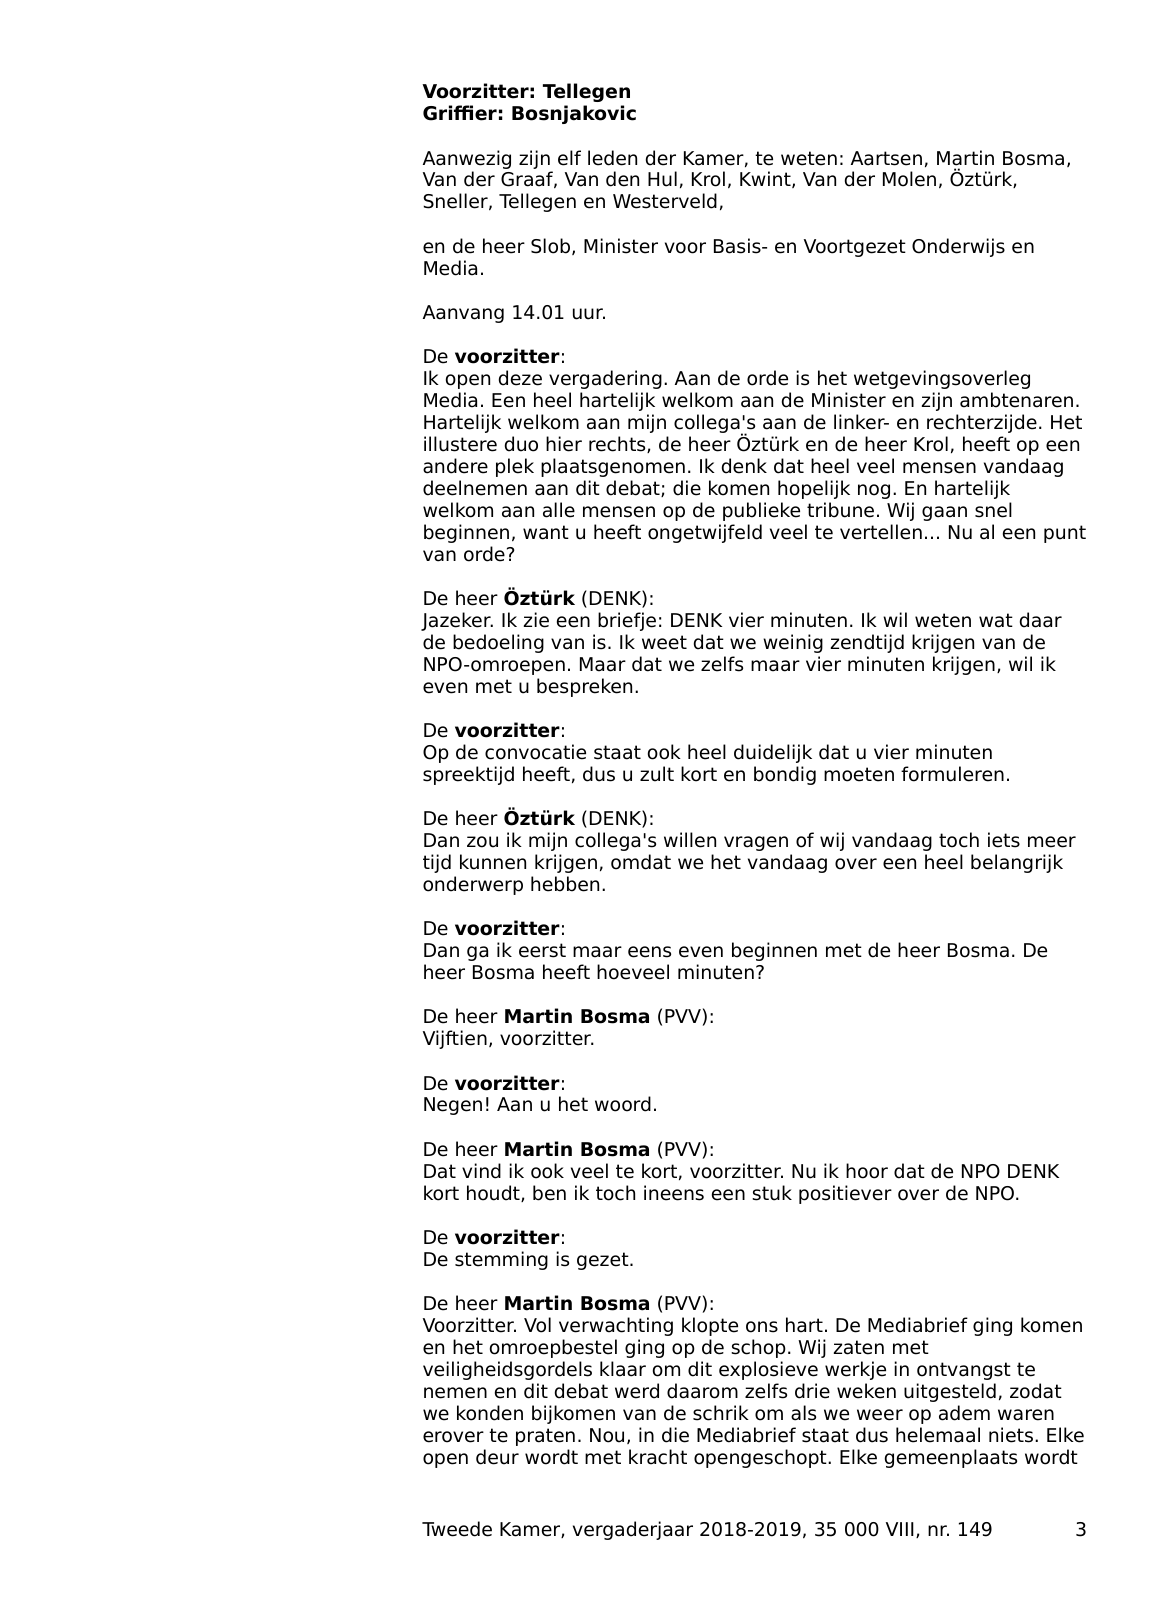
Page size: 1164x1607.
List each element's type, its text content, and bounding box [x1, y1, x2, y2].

text Aanwezig zijn elf leden der Kamer, te weten: Aartsen, Martin Bosma, Van der Graaf, Van den Hul, Krol, Kwint, Van der Molen, Öztürk, Sneller, Tellegen en Westerveld, [422, 147, 1087, 213]
text De heer Öztürk (DENK): [422, 808, 1087, 830]
text De heer Öztürk (DENK): [422, 588, 1087, 610]
text Jazeker. Ik zie een briefje: DENK vier minuten. Ik wil weten wat daar de bedoeling van is. Ik weet dat we weinig zendtijd krijgen van de NPO-omroepen. Maar dat we zelfs maar vier minuten krijgen, wil ik even met u bespreken. [422, 610, 1087, 698]
text Op de convocatie staat ook heel duidelijk dat u vier minuten spreektijd heeft, dus u zult kort en bondig moeten formuleren. [422, 742, 1087, 786]
text De voorzitter: [422, 918, 1087, 940]
text Vijftien, voorzitter. [422, 1028, 1087, 1050]
text Ik open deze vergadering. Aan de orde is het wetgevingsoverleg Media. Een heel hartelijk welkom aan de Minister en zijn ambtenaren. Hartelijk welkom aan mijn collega's aan de linker- en rechterzijde. Het illustere duo hier rechts, de heer Öztürk en de heer Krol, heeft op een andere plek plaatsgenomen. Ik denk dat heel veel mensen vandaag deelnemen aan dit debat; die komen hopelijk nog. En hartelijk welkom aan alle mensen op de publieke tribune. Wij gaan snel beginnen, want u heeft ongetwijfeld veel te vertellen... Nu al een punt van orde? [422, 368, 1087, 566]
text De heer Martin Bosma (PVV): [422, 1006, 1087, 1028]
text en de heer Slob, Minister voor Basis- en Voortgezet Onderwijs en Media. [422, 236, 1087, 279]
text Voorzitter. Vol verwachting klopte ons hart. De Mediabrief ging komen en het omroepbestel ging op de schop. Wij zaten met veiligheidsgordels klaar om dit explosieve werkje in ontvangst te nemen en dit debat werd daarom zelfs drie weken uitgesteld, zodat we konden bijkomen van de schrik om als we weer op adem waren erover te praten. Nou, in die Mediabrief staat dus helemaal niets. Elke open deur wordt met kracht opengeschopt. Elke gemeenplaats wordt [422, 1315, 1087, 1469]
text Negen! Aan u het woord. [422, 1094, 1087, 1116]
text De stemming is gezet. [422, 1249, 1087, 1271]
text De voorzitter: [422, 346, 1087, 368]
text Dat vind ik ook veel te kort, voorzitter. Nu ik hoor dat de NPO DENK kort houdt, ben ik toch ineens een stuk positiever over de NPO. [422, 1161, 1087, 1204]
text De voorzitter: [422, 720, 1087, 742]
text Aanvang 14.01 uur. [422, 302, 1087, 324]
text De voorzitter: [422, 1227, 1087, 1249]
text De heer Martin Bosma (PVV): [422, 1293, 1087, 1315]
text Griffier: Bosnjakovic [422, 103, 1087, 125]
text Dan zou ik mijn collega's willen vragen of wij vandaag toch iets meer tijd kunnen krijgen, omdat we het vandaag over een heel belangrijk onderwerp hebben. [422, 830, 1087, 896]
text Dan ga ik eerst maar eens even beginnen met de heer Bosma. De heer Bosma heeft hoeveel minuten? [422, 940, 1087, 984]
text De voorzitter: [422, 1072, 1087, 1094]
text Voorzitter: Tellegen [422, 81, 1087, 103]
text De heer Martin Bosma (PVV): [422, 1138, 1087, 1161]
